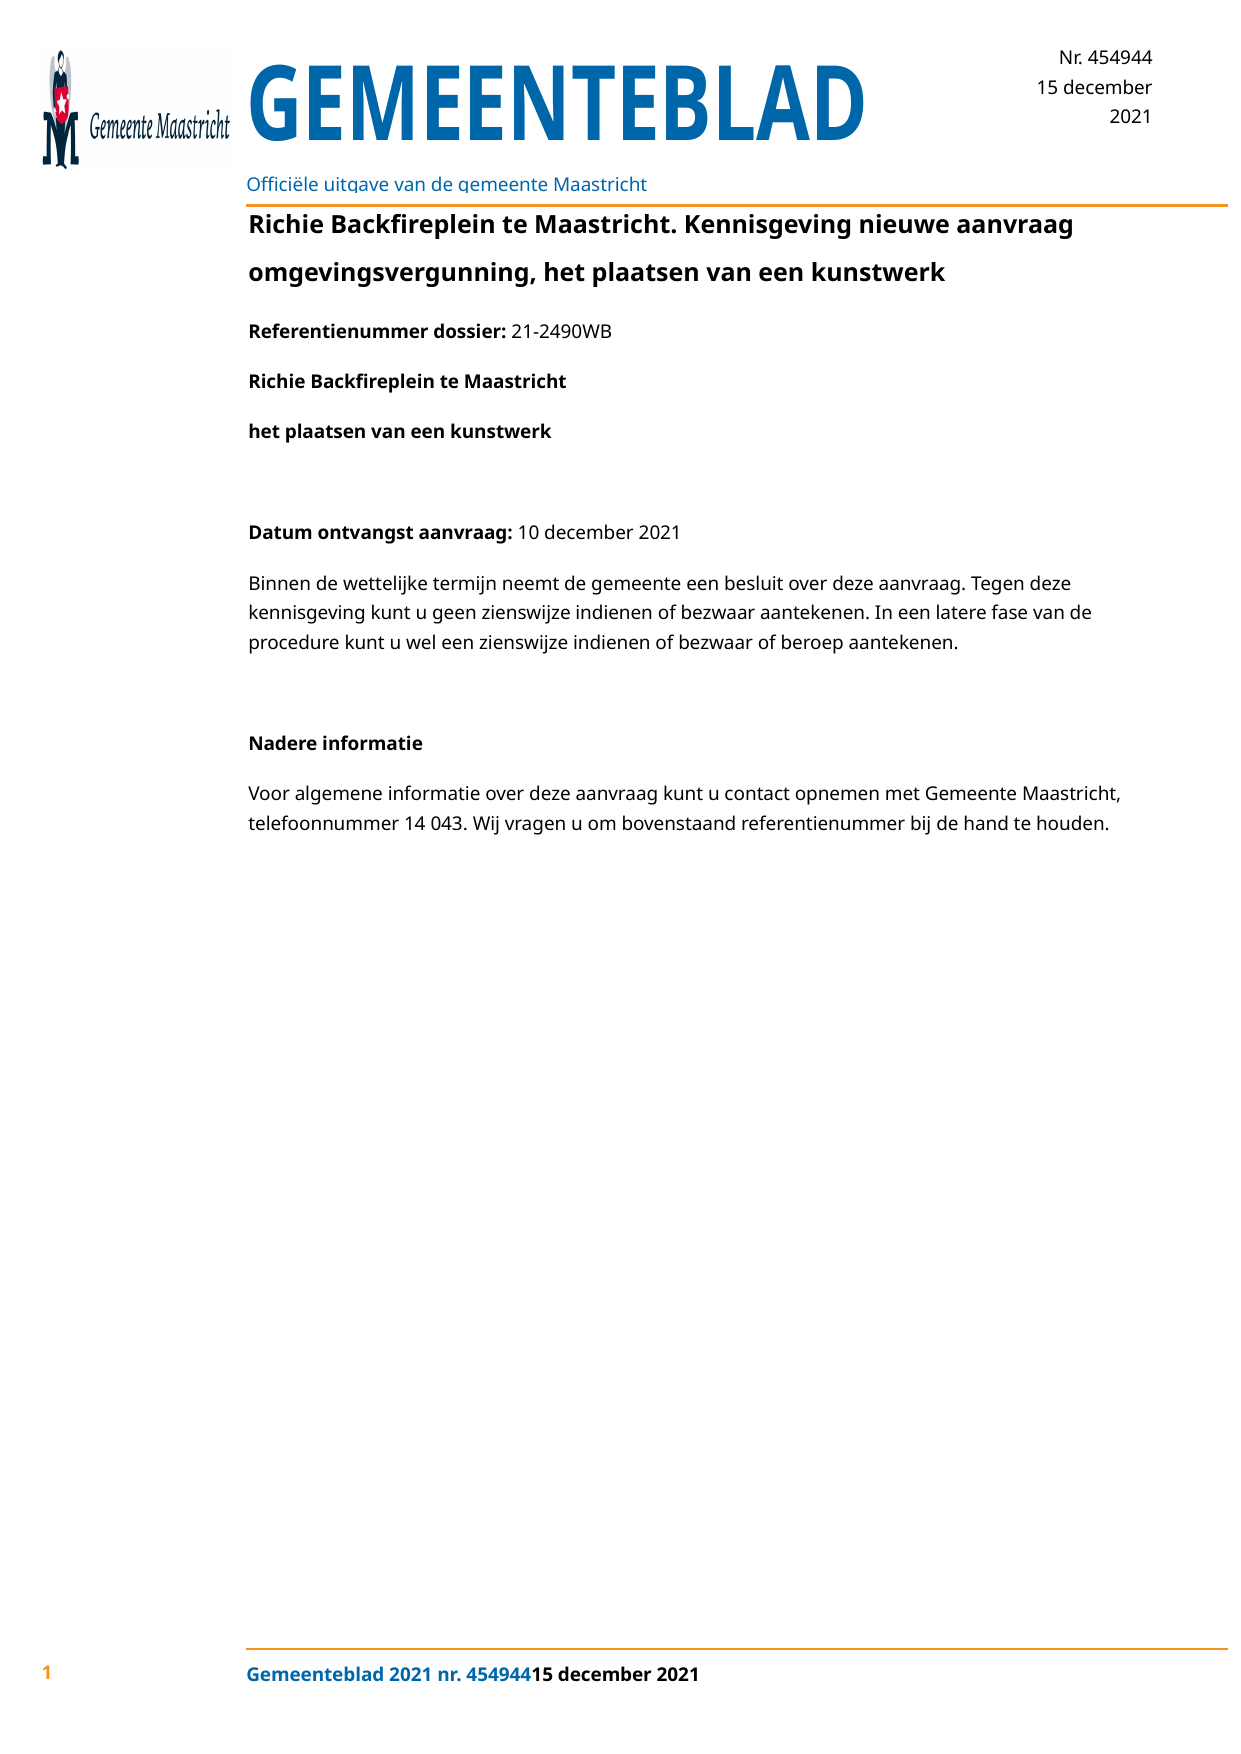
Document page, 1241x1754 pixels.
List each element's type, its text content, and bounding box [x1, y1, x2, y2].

text Referentienummer dossier: 21-2490WB [248, 318, 1152, 344]
text Datum ontvangst aanvraag: 10 december 2021 [248, 519, 1152, 545]
picture [41, 47, 231, 172]
text het plaatsen van een kunstwerk [248, 419, 1152, 444]
text Richie Backfireplein te Maastricht. Kennisgeving nieuwe aanvraag omgevingsvergunning, het plaatsen van een kunstwerk [248, 207, 1152, 288]
text Richie Backfireplein te Maastricht [248, 368, 1152, 394]
text Binnen de wettelijke termijn neemt de gemeente een besluit over deze aanvraag. Tegen deze kennisgeving kunt u geen zienswijze indienen of bezwaar aantekenen. In een latere fase van de procedure kunt u wel een zienswijze indienen of bezwaar of beroep aantekenen. [248, 570, 1152, 655]
text Voor algemene informatie over deze aanvraag kunt u contact opnemen met Gemeente Maastricht, telefoonnummer 14 043. Wij vragen u om bovenstaand referentienummer bij de hand te houden. [248, 780, 1152, 836]
text Nadere informatie [248, 730, 1152, 756]
